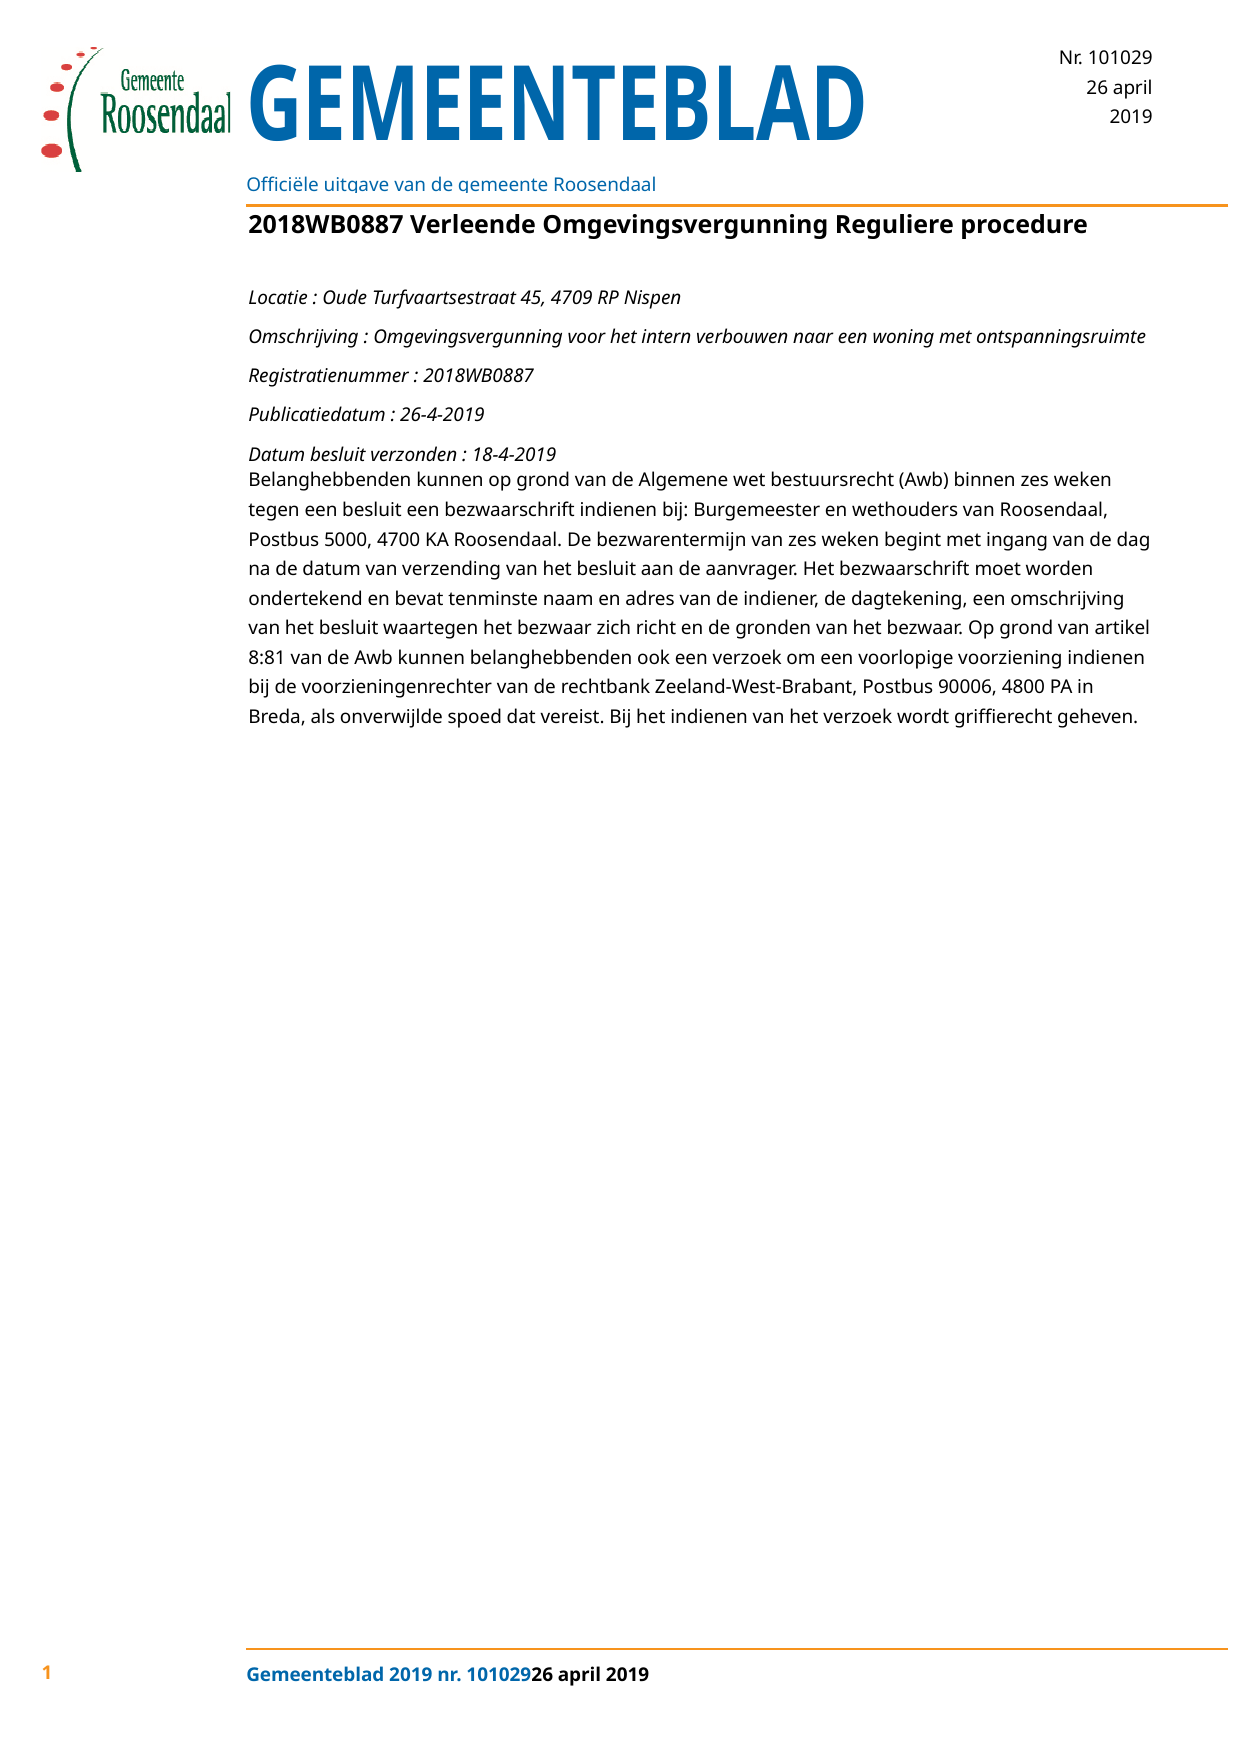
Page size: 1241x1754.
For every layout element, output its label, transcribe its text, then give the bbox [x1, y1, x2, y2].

text 2018WB0887 Verleende Omgevingsvergunning Reguliere procedure [248, 207, 1152, 241]
text Datum besluit verzonden : 18-4-2019 [248, 441, 1152, 467]
text Registratienummer : 2018WB0887 [248, 362, 1152, 388]
text Omschrijving : Omgevingsvergunning voor het intern verbouwen naar een woning met ontspanningsruimte [248, 323, 1152, 349]
text Publicatiedatum : 26-4-2019 [248, 402, 1152, 427]
text Belanghebbenden kunnen op grond van de Algemene wet bestuursrecht (Awb) binnen zes weken tegen een besluit een bezwaarschrift indienen bij: Burgemeester en wethouders van Roosendaal, Postbus 5000, 4700 KA Roosendaal. De bezwarentermijn van zes weken begint met ingang van de dag na de datum van verzending van het besluit aan de aanvrager. Het bezwaarschrift moet worden ondertekend en bevat tenminste naam en adres van de indiener, de dagtekening, een omschrijving van het besluit waartegen het bezwaar zich richt en de gronden van het bezwaar. Op grond van artikel 8:81 van de Awb kunnen belanghebbenden ook een verzoek om een voorlopige voorziening indienen bij de voorzieningenrechter van de rechtbank Zeeland-West-Brabant, Postbus 90006, 4800 PA in Breda, als onverwijlde spoed dat vereist. Bij het indienen van het verzoek wordt griffierecht geheven. [248, 467, 1152, 729]
text Locatie : Oude Turfvaartsestraat 45, 4709 RP Nispen [248, 284, 1152, 309]
picture [41, 47, 231, 172]
